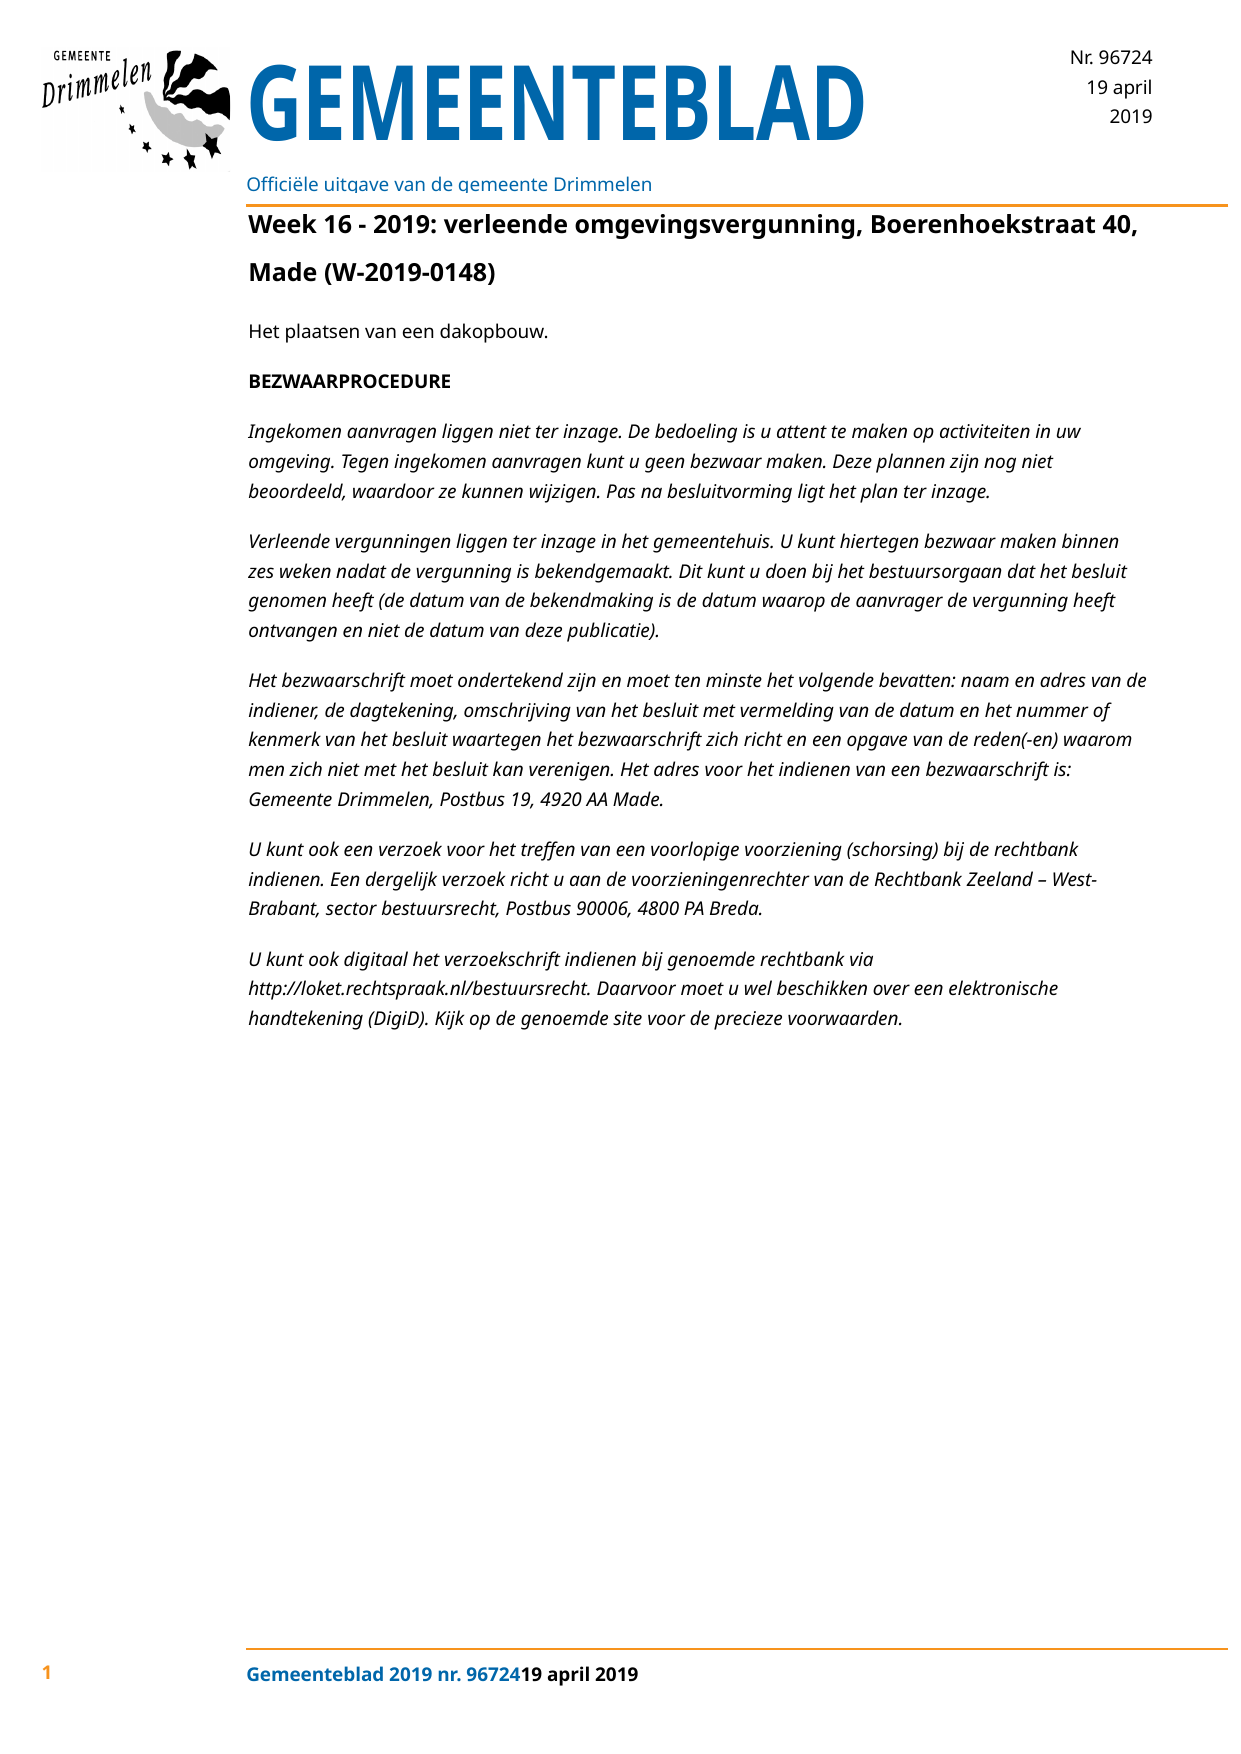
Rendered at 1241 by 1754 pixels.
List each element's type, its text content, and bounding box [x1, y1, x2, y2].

text Verleende vergunningen liggen ter inzage in het gemeentehuis. U kunt hiertegen bezwaar maken binnen zes weken nadat de vergunning is bekendgemaakt. Dit kunt u doen bij het bestuursorgaan dat het besluit genomen heeft (de datum van de bekendmaking is de datum waarop de aanvrager de vergunning heeft ontvangen en niet de datum van deze publicatie). [248, 528, 1152, 643]
text BEZWAARPROCEDURE [248, 368, 1152, 394]
text Het plaatsen van een dakopbouw. [248, 318, 1152, 344]
text U kunt ook digitaal het verzoekschrift indienen bij genoemde rechtbank via http://loket.rechtspraak.nl/bestuursrecht. Daarvoor moet u wel beschikken over een elektronische handtekening (DigiD). Kijk op de genoemde site voor de precieze voorwaarden. [248, 946, 1152, 1031]
text Week 16 - 2019: verleende omgevingsvergunning, Boerenhoekstraat 40, Made (W-2019-0148) [248, 207, 1152, 288]
text U kunt ook een verzoek voor het treffen van een voorlopige voorziening (schorsing) bij de rechtbank indienen. Een dergelijk verzoek richt u aan de voorzieningenrechter van de Rechtbank Zeeland – West-Brabant, sector bestuursrecht, Postbus 90006, 4800 PA Breda. [248, 836, 1152, 921]
picture [41, 47, 231, 172]
text Ingekomen aanvragen liggen niet ter inzage. De bedoeling is u attent te maken op activiteiten in uw omgeving. Tegen ingekomen aanvragen kunt u geen bezwaar maken. Deze plannen zijn nog niet beoordeeld, waardoor ze kunnen wijzigen. Pas na besluitvorming ligt het plan ter inzage. [248, 419, 1152, 504]
text Het bezwaarschrift moet ondertekend zijn en moet ten minste het volgende bevatten: naam en adres van de indiener, de dagtekening, omschrijving van het besluit met vermelding van de datum en het nummer of kenmerk van het besluit waartegen het bezwaarschrift zich richt en een opgave van de reden(-en) waarom men zich niet met het besluit kan verenigen. Het adres voor het indienen van een bezwaarschrift is: Gemeente Drimmelen, Postbus 19, 4920 AA Made. [248, 667, 1152, 812]
